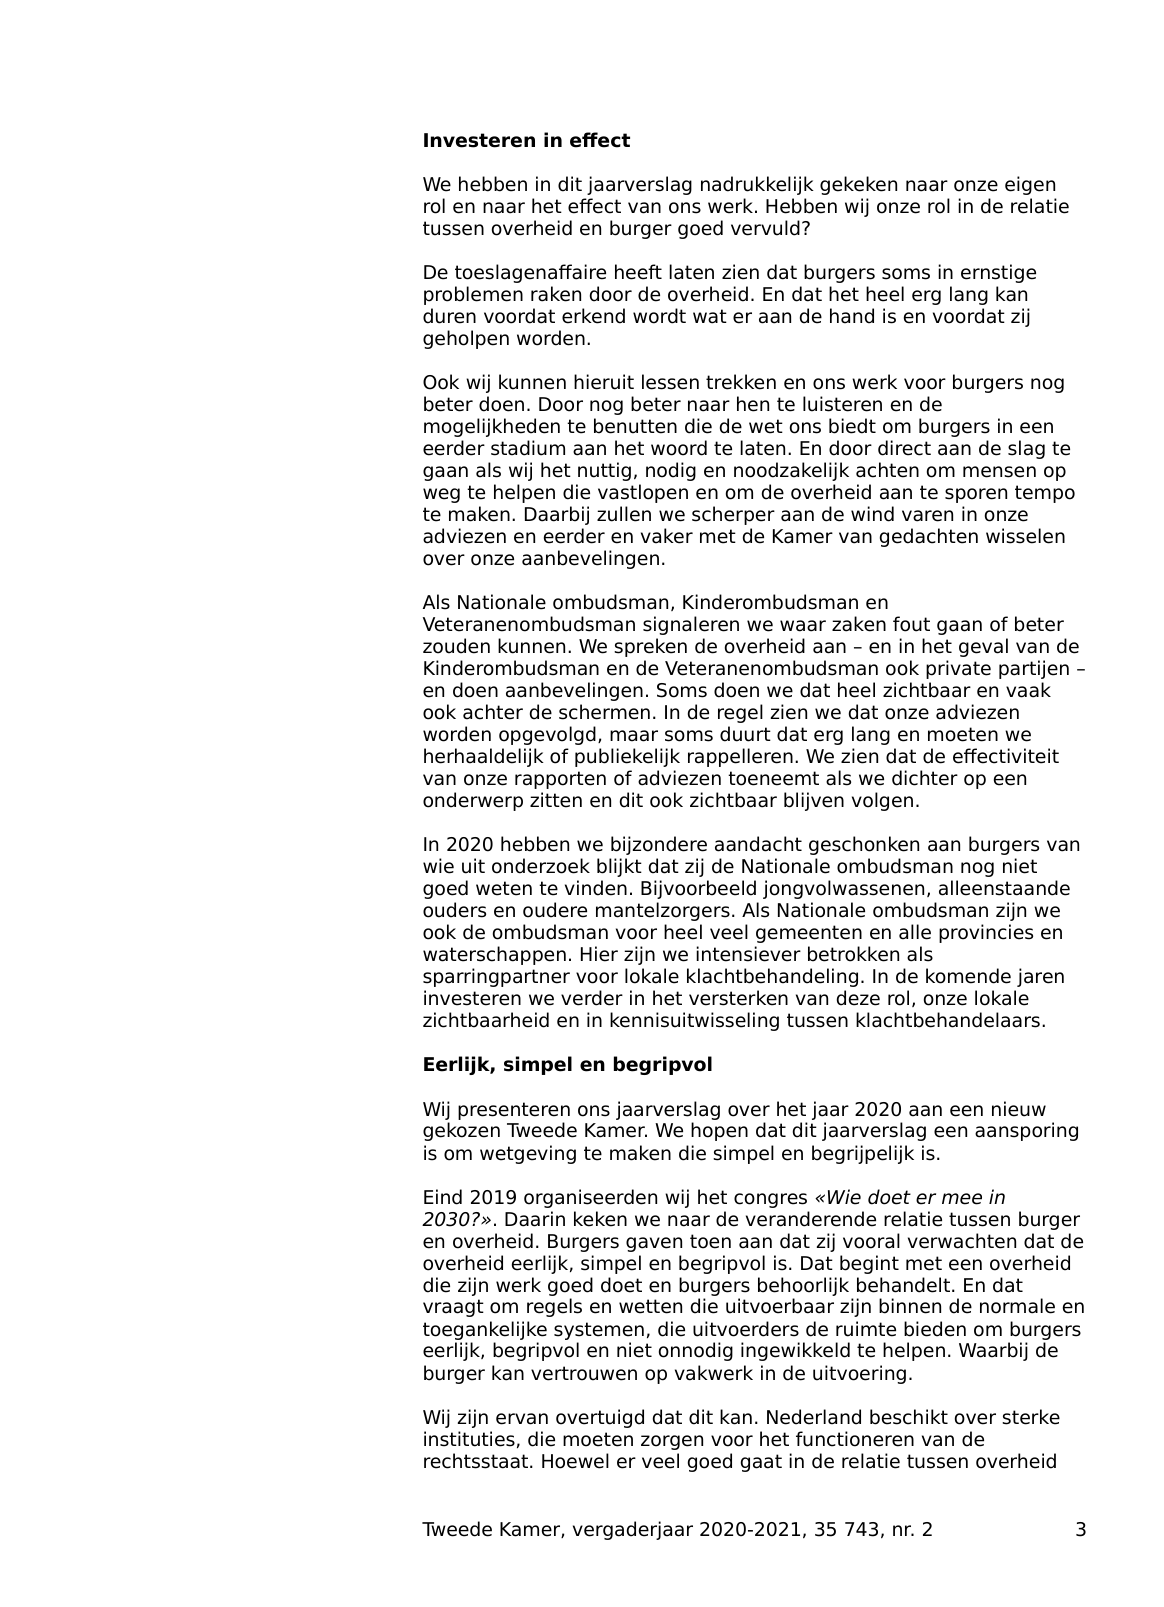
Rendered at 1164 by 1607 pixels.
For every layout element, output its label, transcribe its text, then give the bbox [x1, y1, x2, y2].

text Ook wij kunnen hieruit lessen trekken en ons werk voor burgers nog beter doen. Door nog beter naar hen te luisteren en de mogelijkheden te benutten die de wet ons biedt om burgers in een eerder stadium aan het woord te laten. En door direct aan de slag te gaan als wij het nuttig, nodig en noodzakelijk achten om mensen op weg te helpen die vastlopen en om de overheid aan te sporen tempo te maken. Daarbij zullen we scherper aan de wind varen in onze adviezen en eerder en vaker met de Kamer van gedachten wisselen over onze aanbevelingen. [422, 372, 1087, 570]
text De toeslagenaffaire heeft laten zien dat burgers soms in ernstige problemen raken door de overheid. En dat het heel erg lang kan duren voordat erkend wordt wat er aan de hand is en voordat zij geholpen worden. [422, 262, 1087, 350]
text Als Nationale ombudsman, Kinderombudsman en Veteranenombudsman signaleren we waar zaken fout gaan of beter zouden kunnen. We spreken de overheid aan – en in het geval van de Kinderombudsman en de Veteranenombudsman ook private partijen – en doen aanbevelingen. Soms doen we dat heel zichtbaar en vaak ook achter de schermen. In de regel zien we dat onze adviezen worden opgevolgd, maar soms duurt dat erg lang en moeten we herhaaldelijk of publiekelijk rappelleren. We zien dat de effectiviteit van onze rapporten of adviezen toeneemt als we dichter op een onderwerp zitten en dit ook zichtbaar blijven volgen. [422, 592, 1087, 812]
subtitle Eerlijk, simpel en begripvol [422, 1054, 1087, 1076]
text Eind 2019 organiseerden wij het congres «Wie doet er mee in 2030?». Daarin keken we naar de veranderende relatie tussen burger en overheid. Burgers gaven toen aan dat zij vooral verwachten dat de overheid eerlijk, simpel en begripvol is. Dat begint met een overheid die zijn werk goed doet en burgers behoorlijk behandelt. En dat vraagt om regels en wetten die uitvoerbaar zijn binnen de normale en toegankelijke systemen, die uitvoerders de ruimte bieden om burgers eerlijk, begripvol en niet onnodig ingewikkeld te helpen. Waarbij de burger kan vertrouwen op vakwerk in de uitvoering. [422, 1187, 1087, 1384]
text In 2020 hebben we bijzondere aandacht geschonken aan burgers van wie uit onderzoek blijkt dat zij de Nationale ombudsman nog niet goed weten te vinden. Bijvoorbeeld jongvolwassenen, alleenstaande ouders en oudere mantelzorgers. Als Nationale ombudsman zijn we ook de ombudsman voor heel veel gemeenten en alle provincies en waterschappen. Hier zijn we intensiever betrokken als sparringpartner voor lokale klachtbehandeling. In de komende jaren investeren we verder in het versterken van deze rol, onze lokale zichtbaarheid en in kennisuitwisseling tussen klachtbehandelaars. [422, 834, 1087, 1032]
subtitle Investeren in effect [422, 130, 1087, 152]
text Wij zijn ervan overtuigd dat dit kan. Nederland beschikt over sterke instituties, die moeten zorgen voor het functioneren van de rechtsstaat. Hoewel er veel goed gaat in de relatie tussen overheid [422, 1407, 1087, 1472]
text Wij presenteren ons jaarverslag over het jaar 2020 aan een nieuw gekozen Tweede Kamer. We hopen dat dit jaarverslag een aansporing is om wetgeving te maken die simpel en begrijpelijk is. [422, 1098, 1087, 1164]
text We hebben in dit jaarverslag nadrukkelijk gekeken naar onze eigen rol en naar het effect van ons werk. Hebben wij onze rol in de relatie tussen overheid en burger goed vervuld? [422, 174, 1087, 240]
